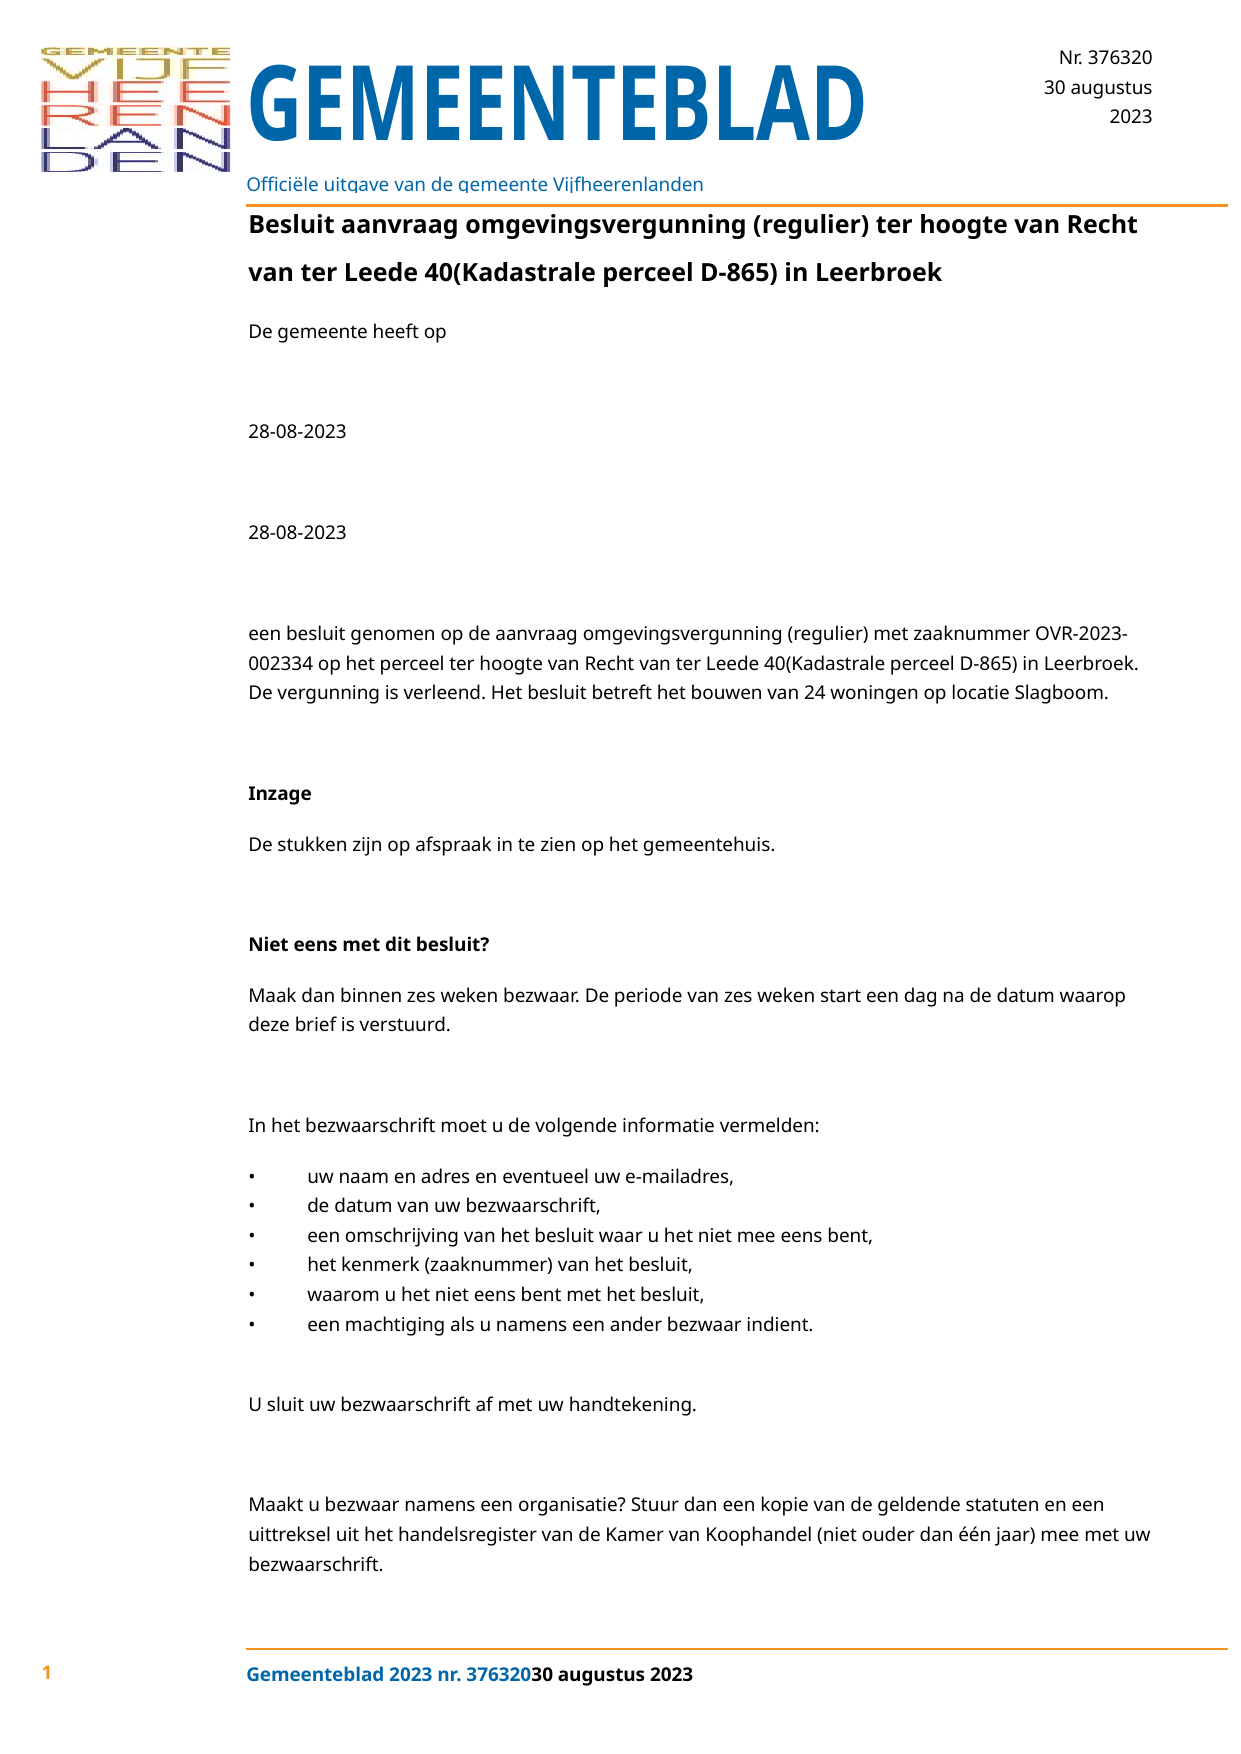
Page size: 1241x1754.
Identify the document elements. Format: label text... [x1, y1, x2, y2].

text 28-08-2023 [248, 519, 1152, 545]
text Niet eens met dit besluit? [248, 932, 1152, 957]
text De gemeente heeft op [248, 318, 1152, 344]
list het kenmerk (zaaknummer) van het besluit, [248, 1252, 1152, 1277]
text Besluit aanvraag omgevingsvergunning (regulier) ter hoogte van Recht van ter Leede 40(Kadastrale perceel D-865) in Leerbroek [248, 207, 1152, 288]
text Maakt u bezwaar namens een organisatie? Stuur dan een kopie van de geldende statuten en een uittreksel uit het handelsregister van de Kamer van Koophandel (niet ouder dan één jaar) mee met uw bezwaarschrift. [248, 1492, 1152, 1577]
list een omschrijving van het besluit waar u het niet mee eens bent, [248, 1222, 1152, 1248]
picture [41, 47, 231, 172]
text U sluit uw bezwaarschrift af met uw handtekening. [248, 1391, 1152, 1417]
list de datum van uw bezwaarschrift, [248, 1192, 1152, 1218]
list waarom u het niet eens bent met het besluit, [248, 1281, 1152, 1307]
text 28-08-2023 [248, 419, 1152, 444]
text Inzage [248, 780, 1152, 806]
text een besluit genomen op de aanvraag omgevingsvergunning (regulier) met zaaknummer OVR-2023-002334 op het perceel ter hoogte van Recht van ter Leede 40(Kadastrale perceel D-865) in Leerbroek. De vergunning is verleend. Het besluit betreft het bouwen van 24 woningen op locatie Slagboom. [248, 620, 1152, 705]
list uw naam en adres en eventueel uw e-mailadres, [248, 1163, 1152, 1189]
text De stukken zijn op afspraak in te zien op het gemeentehuis. [248, 831, 1152, 857]
list een machtiging als u namens een ander bezwaar indient. [248, 1311, 1152, 1337]
text Maak dan binnen zes weken bezwaar. De periode van zes weken start een dag na de datum waarop deze brief is verstuurd. [248, 982, 1152, 1037]
text In het bezwaarschrift moet u de volgende informatie vermelden: [248, 1112, 1152, 1138]
